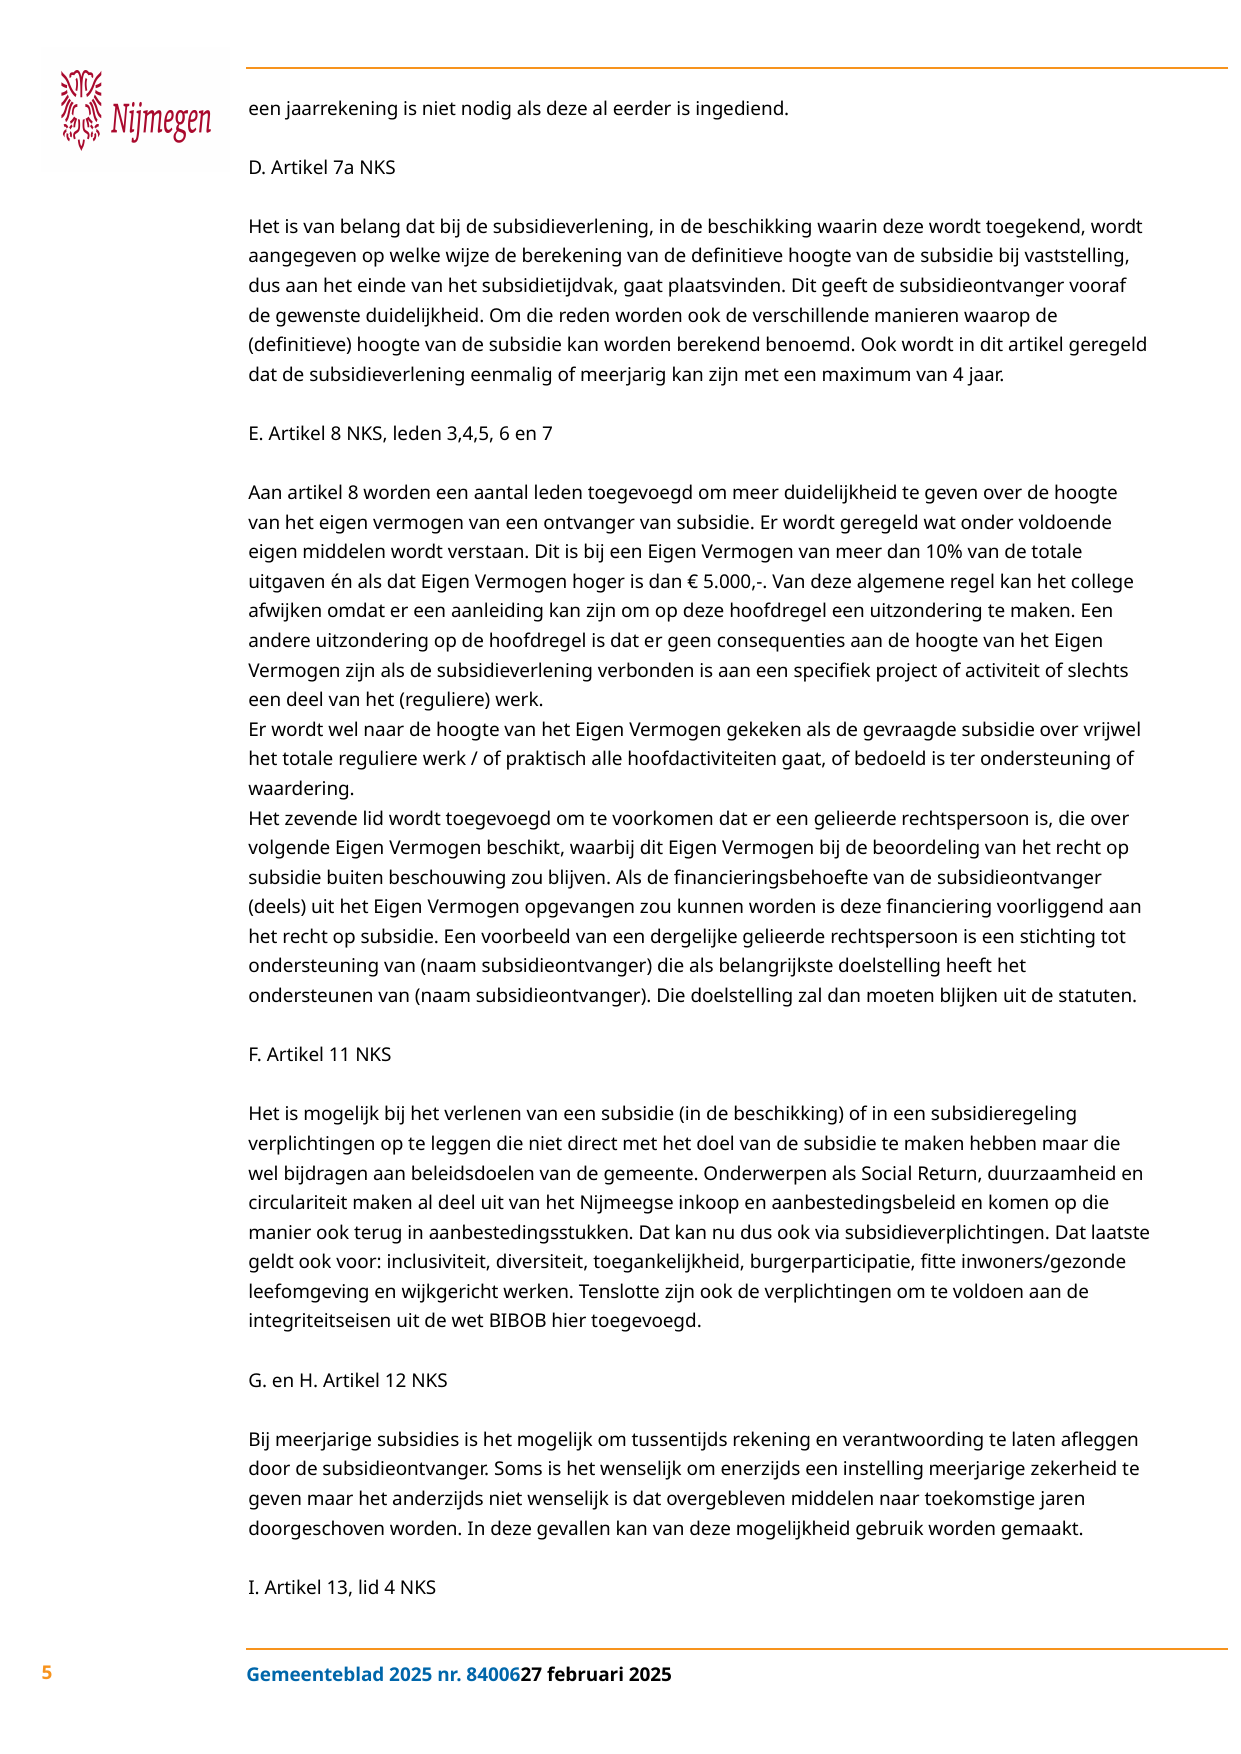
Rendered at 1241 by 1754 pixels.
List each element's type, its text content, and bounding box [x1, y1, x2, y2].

text een jaarrekening is niet nodig als deze al eerder is ingediend. [248, 95, 1152, 121]
text E. Artikel 8 NKS, leden 3,4,5, 6 en 7 [248, 420, 1152, 446]
text G. en H. Artikel 12 NKS [248, 1367, 1152, 1393]
text Bij meerjarige subsidies is het mogelijk om tussentijds rekening en verantwoording te laten afleggen door de subsidieontvanger. Soms is het wenselijk om enerzijds een instelling meerjarige zekerheid te geven maar het anderzijds niet wenselijk is dat overgebleven middelen naar toekomstige jaren doorgeschoven worden. In deze gevallen kan van deze mogelijkheid gebruik worden gemaakt. [248, 1426, 1152, 1541]
text Het is van belang dat bij de subsidieverlening, in de beschikking waarin deze wordt toegekend, wordt aangegeven op welke wijze de berekening van de definitieve hoogte van de subsidie bij vaststelling, dus aan het einde van het subsidietijdvak, gaat plaatsvinden. Dit geeft de subsidieontvanger vooraf de gewenste duidelijkheid. Om die reden worden ook de verschillende manieren waarop de (definitieve) hoogte van de subsidie kan worden berekend benoemd. Ook wordt in dit artikel geregeld dat de subsidieverlening eenmalig of meerjarig kan zijn met een maximum van 4 jaar. [248, 213, 1152, 387]
text Het is mogelijk bij het verlenen van een subsidie (in de beschikking) of in een subsidieregeling verplichtingen op te leggen die niet direct met het doel van de subsidie te maken hebben maar die wel bijdragen aan beleidsdoelen van de gemeente. Onderwerpen als Social Return, duurzaamheid en circulariteit maken al deel uit van het Nijmeegse inkoop en aanbestedingsbeleid en komen op die manier ook terug in aanbestedingsstukken. Dat kan nu dus ook via subsidieverplichtingen. Dat laatste geldt ook voor: inclusiviteit, diversiteit, toegankelijkheid, burgerparticipatie, fitte inwoners/gezonde leefomgeving en wijkgericht werken. Tenslotte zijn ook de verplichtingen om te voldoen aan de integriteitseisen uit de wet BIBOB hier toegevoegd. [248, 1101, 1152, 1333]
text Het zevende lid wordt toegevoegd om te voorkomen dat er een gelieerde rechtspersoon is, die over volgende Eigen Vermogen beschikt, waarbij dit Eigen Vermogen bij de beoordeling van het recht op subsidie buiten beschouwing zou blijven. Als de financieringsbehoefte van de subsidieontvanger (deels) uit het Eigen Vermogen opgevangen zou kunnen worden is deze financiering voorliggend aan het recht op subsidie. Een voorbeeld van een dergelijke gelieerde rechtspersoon is een stichting tot ondersteuning van (naam subsidieontvanger) die als belangrijkste doelstelling heeft het ondersteunen van (naam subsidieontvanger). Die doelstelling zal dan moeten blijken uit de statuten. [248, 805, 1152, 1008]
text Aan artikel 8 worden een aantal leden toegevoegd om meer duidelijkheid te geven over de hoogte van het eigen vermogen van een ontvanger van subsidie. Er wordt geregeld wat onder voldoende eigen middelen wordt verstaan. Dit is bij een Eigen Vermogen van meer dan 10% van de totale uitgaven én als dat Eigen Vermogen hoger is dan € 5.000,-. Van deze algemene regel kan het college afwijken omdat er een aanleiding kan zijn om op deze hoofdregel een uitzondering te maken. Een andere uitzondering op de hoofdregel is dat er geen consequenties aan de hoogte van het Eigen Vermogen zijn als de subsidieverlening verbonden is aan een specifiek project of activiteit of slechts een deel van het (reguliere) werk. [248, 479, 1152, 712]
picture [41, 47, 231, 172]
text F. Artikel 11 NKS [248, 1041, 1152, 1067]
text Er wordt wel naar de hoogte van het Eigen Vermogen gekeken als de gevraagde subsidie over vrijwel het totale reguliere werk / of praktisch alle hoofdactiviteiten gaat, of bedoeld is ter ondersteuning of waardering. [248, 716, 1152, 801]
text I. Artikel 13, lid 4 NKS [248, 1574, 1152, 1600]
text D. Artikel 7a NKS [248, 154, 1152, 180]
